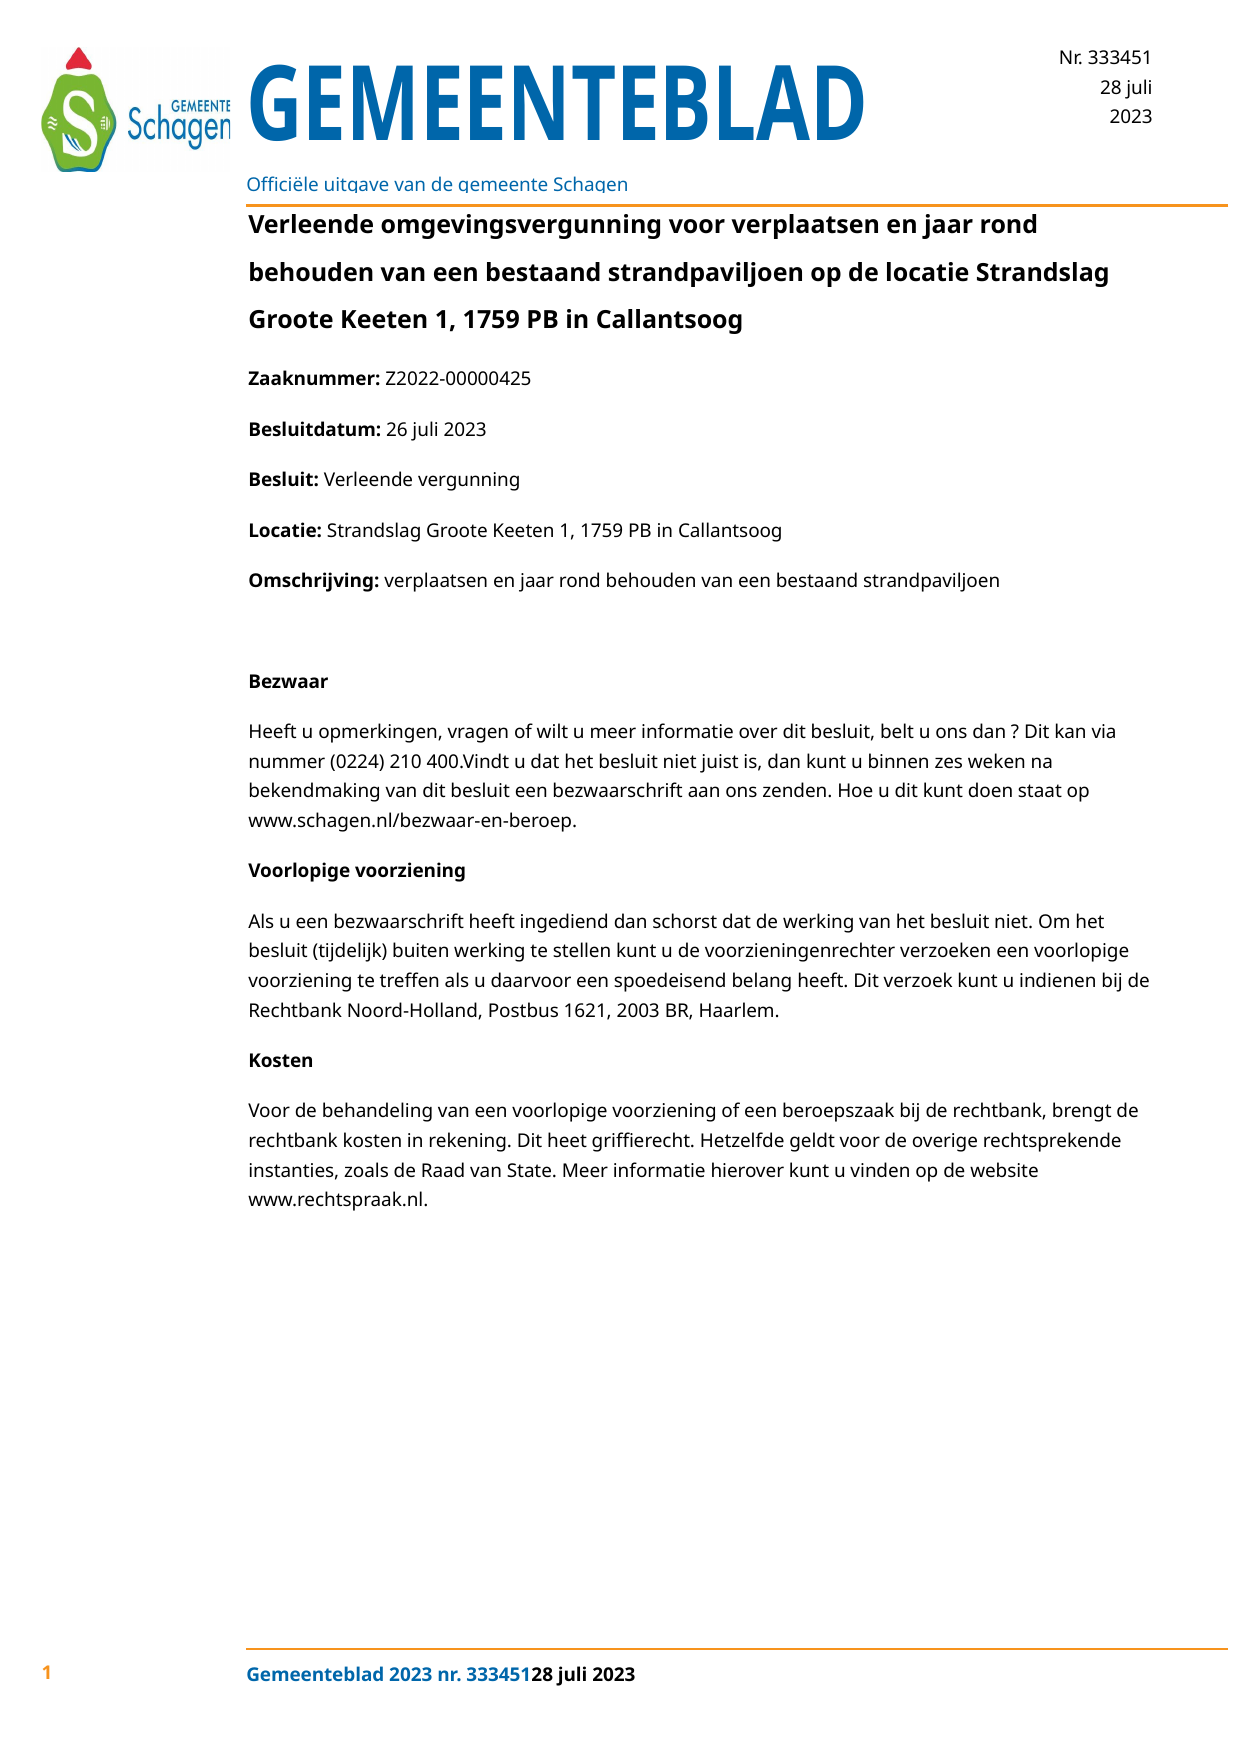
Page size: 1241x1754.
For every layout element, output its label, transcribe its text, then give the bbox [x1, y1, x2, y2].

text Voor de behandeling van een voorlopige voorziening of een beroepszaak bij de rechtbank, brengt de rechtbank kosten in rekening. Dit heet griffierecht. Hetzelfde geldt voor de overige rechtsprekende instanties, zoals de Raad van State. Meer informatie hierover kunt u vinden op de website www.rechtspraak.nl. [248, 1098, 1152, 1212]
text Als u een bezwaarschrift heeft ingediend dan schorst dat de werking van het besluit niet. Om het besluit (tijdelijk) buiten werking te stellen kunt u de voorzieningenrechter verzoeken een voorlopige voorziening te treffen als u daarvoor een spoedeisend belang heeft. Dit verzoek kunt u indienen bij de Rechtbank Noord-Holland, Postbus 1621, 2003 BR, Haarlem. [248, 908, 1152, 1022]
text Besluitdatum: 26 juli 2023 [248, 416, 1152, 442]
text Heeft u opmerkingen, vragen of wilt u meer informatie over dit besluit, belt u ons dan ? Dit kan via nummer (0224) 210 400.Vindt u dat het besluit niet juist is, dan kunt u binnen zes weken na bekendmaking van dit besluit een bezwaarschrift aan ons zenden. Hoe u dit kunt doen staat op www.schagen.nl/bezwaar-en-beroep. [248, 718, 1152, 833]
text Omschrijving: verplaatsen en jaar rond behouden van een bestaand strandpaviljoen [248, 567, 1152, 593]
text Besluit: Verleende vergunning [248, 466, 1152, 492]
text Zaaknummer: Z2022-00000425 [248, 366, 1152, 391]
text Kosten [248, 1047, 1152, 1073]
picture [41, 47, 231, 172]
text Voorlopige voorziening [248, 858, 1152, 883]
text Bezwaar [248, 668, 1152, 694]
text Locatie: Strandslag Groote Keeten 1, 1759 PB in Callantsoog [248, 517, 1152, 542]
text Verleende omgevingsvergunning voor verplaatsen en jaar rond behouden van een bestaand strandpaviljoen op de locatie Strandslag Groote Keeten 1, 1759 PB in Callantsoog [248, 207, 1152, 336]
